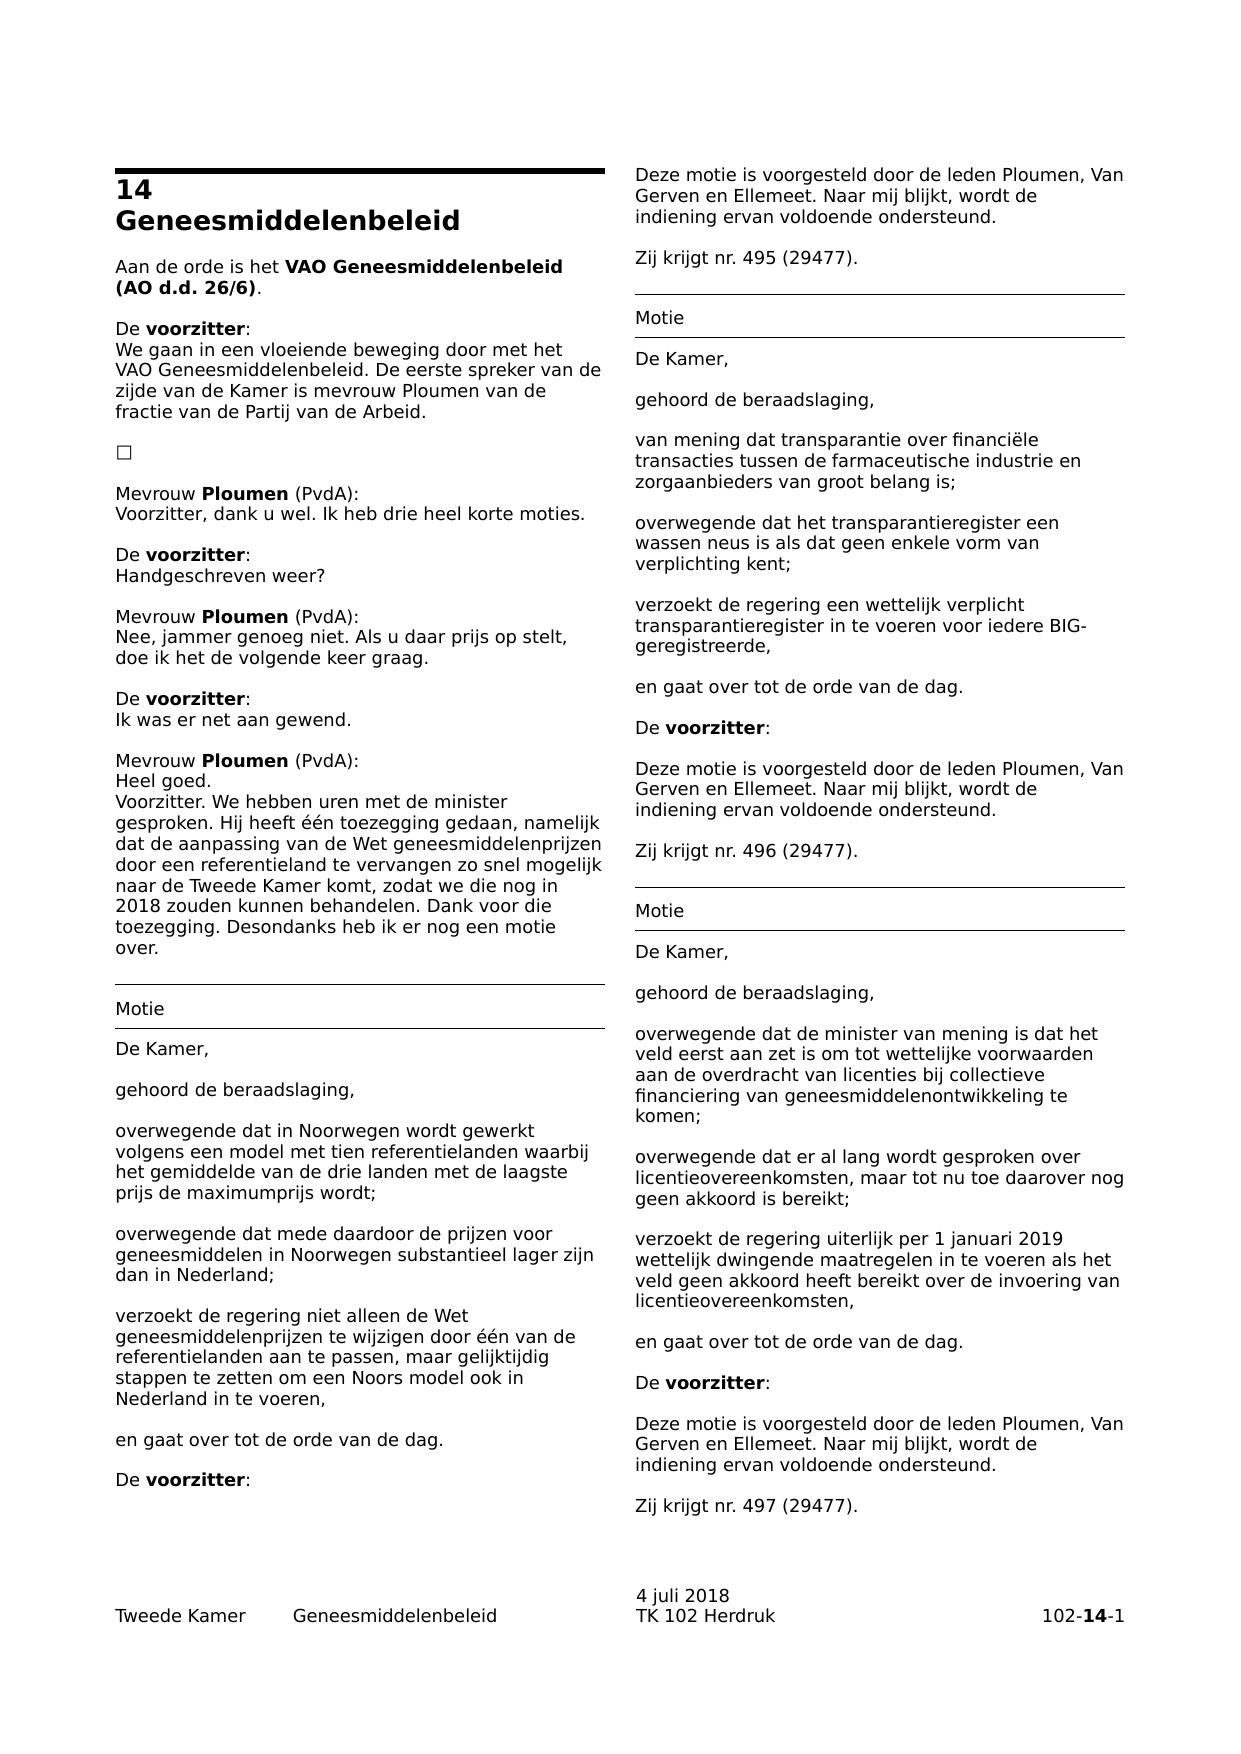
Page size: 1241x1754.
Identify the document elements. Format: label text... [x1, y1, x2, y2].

text Zij krijgt nr. 496 (29477). [635, 841, 1125, 861]
text De voorzitter: [115, 545, 605, 566]
text en gaat over tot de orde van de dag. [115, 1429, 605, 1450]
text Motie [635, 901, 1125, 922]
text gehoord de beraadslaging, [635, 389, 1125, 410]
text verzoekt de regering een wettelijk verplicht transparantieregister in te voeren voor iedere BIG-geregistreerde, [635, 595, 1125, 657]
text Deze motie is voorgesteld door de leden Ploumen, Van Gerven en Ellemeet. Naar mij blijkt, wordt de indiening ervan voldoende ondersteund. [635, 1413, 1125, 1476]
text Aan de orde is het VAO Geneesmiddelenbeleid (AO d.d. 26/6). [115, 257, 605, 298]
text Handgeschreven weer? [115, 566, 605, 586]
text Nee, jammer genoeg niet. Als u daar prijs op stelt, doe ik het de volgende keer graag. [115, 627, 605, 669]
text verzoekt de regering niet alleen de Wet geneesmiddelenprijzen te wijzigen door één van de referentielanden aan te passen, maar gelijktijdig stappen te zetten om een Noors model ook in Nederland in te voeren, [115, 1306, 605, 1409]
text Heel goed. [115, 771, 605, 792]
text overwegende dat er al lang wordt gesproken over licentieovereenkomsten, maar tot nu toe daarover nog geen akkoord is bereikt; [635, 1147, 1125, 1209]
text De voorzitter: [115, 689, 605, 709]
text Deze motie is voorgesteld door de leden Ploumen, Van Gerven en Ellemeet. Naar mij blijkt, wordt de indiening ervan voldoende ondersteund. [635, 758, 1125, 821]
text We gaan in een vloeiende beweging door met het VAO Geneesmiddelenbeleid. De eerste spreker van de zijde van de Kamer is mevrouw Ploumen van de fractie van de Partij van de Arbeid. [115, 339, 605, 423]
text De Kamer, [115, 1039, 605, 1060]
text ⬜ [115, 443, 605, 463]
text overwegende dat mede daardoor de prijzen voor geneesmiddelen in Noorwegen substantieel lager zijn dan in Nederland; [115, 1224, 605, 1286]
text Ik was er net aan gewend. [115, 709, 605, 730]
text De Kamer, [635, 942, 1125, 963]
text Mevrouw Ploumen (PvdA): [115, 483, 605, 504]
text en gaat over tot de orde van de dag. [635, 1332, 1125, 1353]
text De voorzitter: [635, 1373, 1125, 1393]
text gehoord de beraadslaging, [635, 983, 1125, 1003]
text De voorzitter: [115, 1470, 605, 1491]
text en gaat over tot de orde van de dag. [635, 677, 1125, 698]
text overwegende dat het transparantieregister een wassen neus is als dat geen enkele vorm van verplichting kent; [635, 512, 1125, 575]
text Motie [635, 308, 1125, 329]
text verzoekt de regering uiterlijk per 1 januari 2019 wettelijk dwingende maatregelen in te voeren als het veld geen akkoord heeft bereikt over de invoering van licentieovereenkomsten, [635, 1229, 1125, 1312]
text Deze motie is voorgesteld door de leden Ploumen, Van Gerven en Ellemeet. Naar mij blijkt, wordt de indiening ervan voldoende ondersteund. [635, 165, 1125, 227]
text overwegende dat de minister van mening is dat het veld eerst aan zet is om tot wettelijke voorwaarden aan de overdracht van licenties bij collectieve financiering van geneesmiddelenontwikkeling te komen; [635, 1023, 1125, 1127]
text Mevrouw Ploumen (PvdA): [115, 606, 605, 627]
text De Kamer, [635, 349, 1125, 369]
text Zij krijgt nr. 497 (29477). [635, 1496, 1125, 1516]
title 14 Geneesmiddelenbeleid [115, 174, 605, 237]
text De voorzitter: [115, 318, 605, 339]
text Voorzitter, dank u wel. Ik heb drie heel korte moties. [115, 504, 605, 525]
text De voorzitter: [635, 718, 1125, 738]
text gehoord de beraadslaging, [115, 1080, 605, 1101]
text van mening dat transparantie over financiële transacties tussen de farmaceutische industrie en zorgaanbieders van groot belang is; [635, 430, 1125, 492]
text Motie [115, 998, 605, 1019]
text Mevrouw Ploumen (PvdA): [115, 750, 605, 771]
text overwegende dat in Noorwegen wordt gewerkt volgens een model met tien referentielanden waarbij het gemiddelde van de drie landen met de laagste prijs de maximumprijs wordt; [115, 1121, 605, 1204]
text Voorzitter. We hebben uren met de minister gesproken. Hij heeft één toezegging gedaan, namelijk dat de aanpassing van de Wet geneesmiddelenprijzen door een referentieland te vervangen zo snel mogelijk naar de Tweede Kamer komt, zodat we die nog in 2018 zouden kunnen behandelen. Dank voor die toezegging. Desondanks heb ik er nog een motie over. [115, 792, 605, 959]
text Zij krijgt nr. 495 (29477). [635, 247, 1125, 268]
